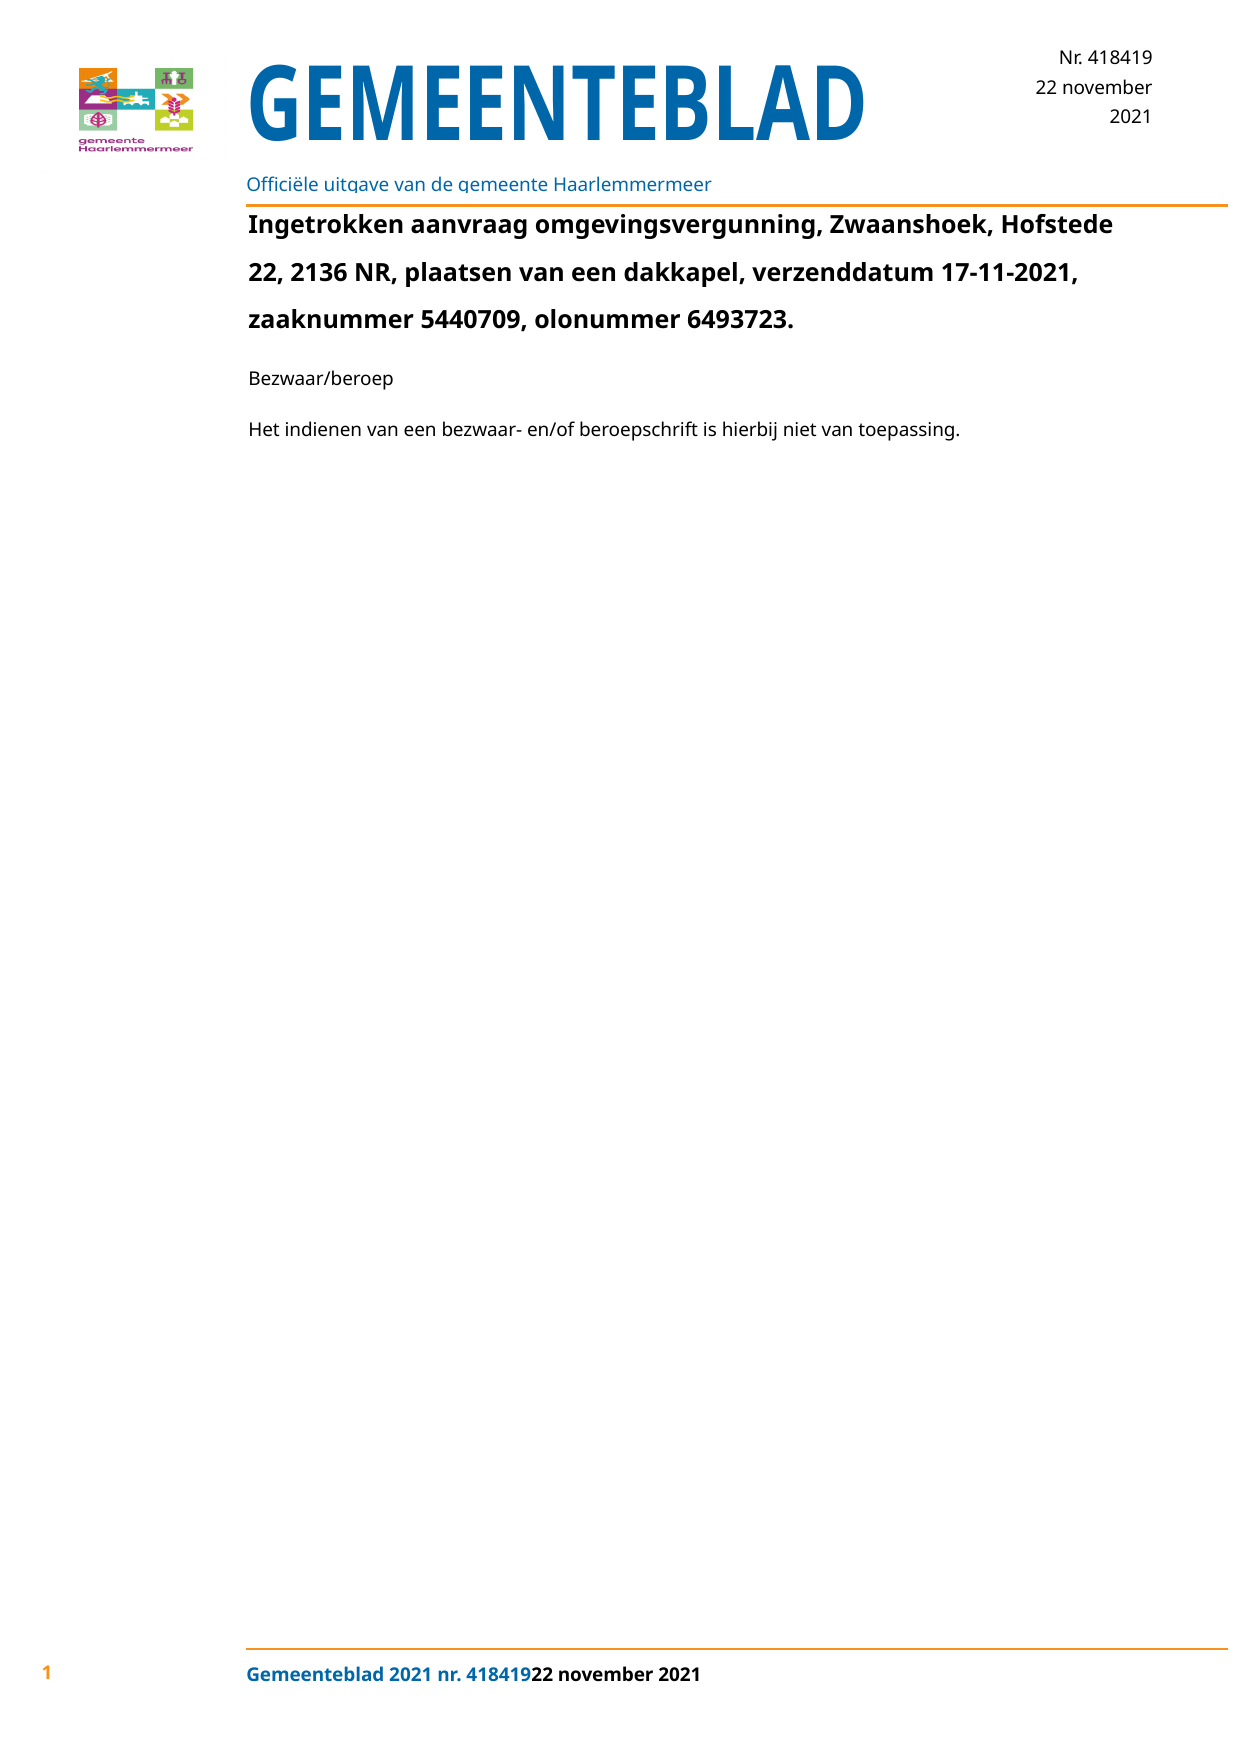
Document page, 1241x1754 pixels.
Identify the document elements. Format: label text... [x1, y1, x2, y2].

text Bezwaar/beroep [248, 366, 1152, 391]
picture [41, 47, 231, 172]
text Ingetrokken aanvraag omgevingsvergunning, Zwaanshoek, Hofstede 22, 2136 NR, plaatsen van een dakkapel, verzenddatum 17-11-2021, zaaknummer 5440709, olonummer 6493723. [248, 207, 1152, 336]
text Het indienen van een bezwaar- en/of beroepschrift is hierbij niet van toepassing. [248, 416, 1152, 442]
